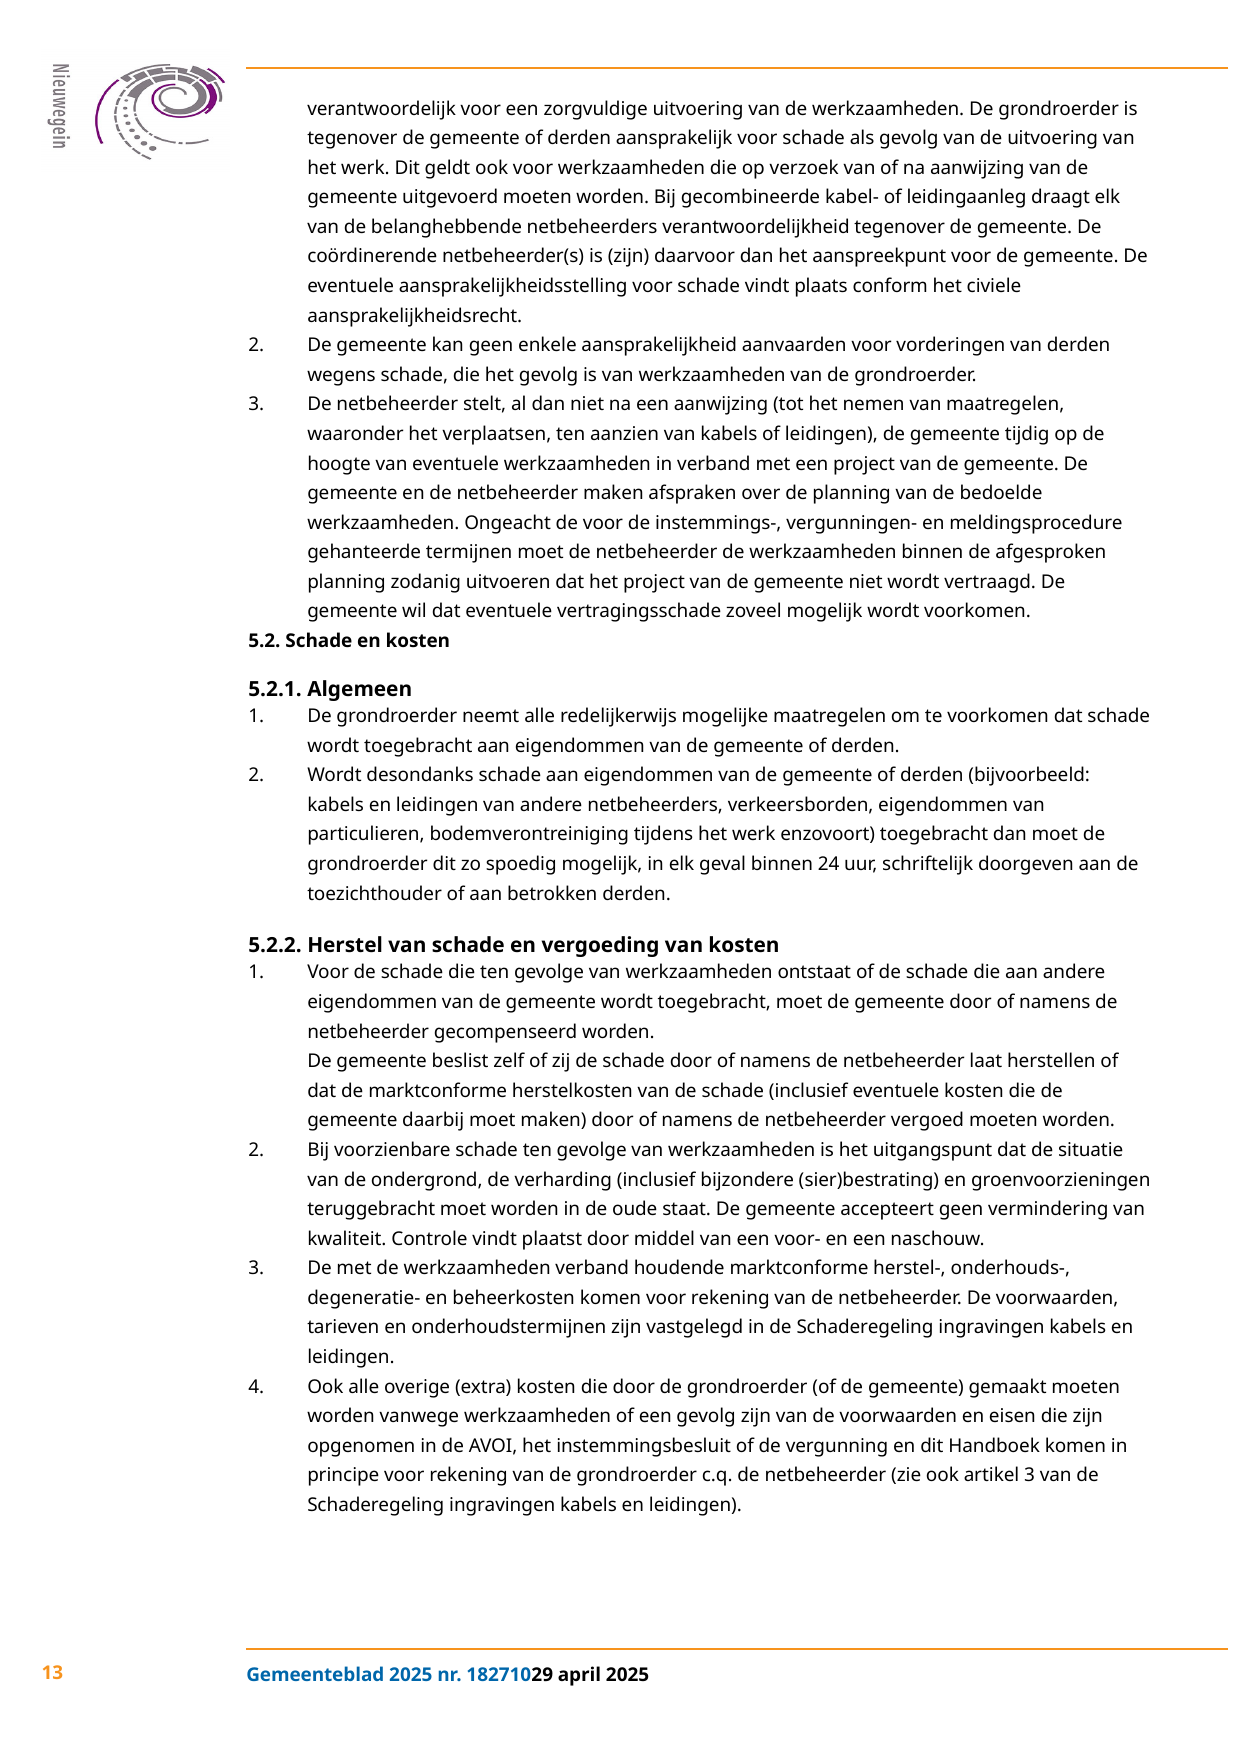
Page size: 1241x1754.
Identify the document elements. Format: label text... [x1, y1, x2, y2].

list Wordt desondanks schade aan eigendommen van de gemeente of derden (bijvoorbeeld: kabels en leidingen van andere netbeheerders, verkeersborden, eigendommen van particulieren, bodemverontreiniging tijdens het werk enzovoort) toegebracht dan moet de grondroerder dit zo spoedig mogelijk, in elk geval binnen 24 uur, schriftelijk doorgeven aan de toezichthouder of aan betrokken derden. [248, 761, 1152, 906]
text 5.2.2. Herstel van schade en vergoeding van kosten [248, 930, 1152, 959]
list De grondroerder neemt alle redelijkerwijs mogelijke maatregelen om te voorkomen dat schade wordt toegebracht aan eigendommen van de gemeente of derden. [248, 702, 1152, 758]
text 5.2.1. Algemeen [248, 674, 1152, 702]
list Bij voorzienbare schade ten gevolge van werkzaamheden is het uitgangspunt dat de situatie van de ondergrond, de verharding (inclusief bijzondere (sier)bestrating) en groenvoorzieningen teruggebracht moet worden in de oude staat. De gemeente accepteert geen vermindering van kwaliteit. Controle vindt plaatst door middel van een voor- en een naschouw. [248, 1136, 1152, 1251]
text 5.2. Schade en kosten [248, 627, 1152, 653]
picture [41, 47, 231, 172]
list De gemeente kan geen enkele aansprakelijkheid aanvaarden voor vorderingen van derden wegens schade, die het gevolg is van werkzaamheden van de grondroerder. [248, 331, 1152, 387]
list Ook alle overige (extra) kosten die door de grondroerder (of de gemeente) gemaakt moeten worden vanwege werkzaamheden of een gevolg zijn van de voorwaarden en eisen die zijn opgenomen in de AVOI, het instemmingsbesluit of de vergunning en dit Handboek komen in principe voor rekening van de grondroerder c.q. de netbeheerder (zie ook artikel 3 van de Schaderegeling ingravingen kabels en leidingen). [248, 1373, 1152, 1517]
list De gemeente beslist zelf of zij de schade door of namens de netbeheerder laat herstellen of dat de marktconforme herstelkosten van de schade (inclusief eventuele kosten die de gemeente daarbij moet maken) door of namens de netbeheerder vergoed moeten worden. [248, 1047, 1152, 1132]
list verantwoordelijk voor een zorgvuldige uitvoering van de werkzaamheden. De grondroerder is tegenover de gemeente of derden aansprakelijk voor schade als gevolg van de uitvoering van het werk. Dit geldt ook voor werkzaamheden die op verzoek van of na aanwijzing van de gemeente uitgevoerd moeten worden. Bij gecombineerde kabel- of leidingaanleg draagt elk van de belanghebbende netbeheerders verantwoordelijkheid tegenover de gemeente. De coördinerende netbeheerder(s) is (zijn) daarvoor dan het aanspreekpunt voor de gemeente. De eventuele aansprakelijkheidsstelling voor schade vindt plaats conform het civiele aansprakelijkheidsrecht. [248, 95, 1152, 328]
list Voor de schade die ten gevolge van werkzaamheden ontstaat of de schade die aan andere eigendommen van de gemeente wordt toegebracht, moet de gemeente door of namens de netbeheerder gecompenseerd worden. [248, 959, 1152, 1043]
list De met de werkzaamheden verband houdende marktconforme herstel-, onderhouds-, degeneratie- en beheerkosten komen voor rekening van de netbeheerder. De voorwaarden, tarieven en onderhoudstermijnen zijn vastgelegd in de Schaderegeling ingravingen kabels en leidingen. [248, 1254, 1152, 1369]
list De netbeheerder stelt, al dan niet na een aanwijzing (tot het nemen van maatregelen, waaronder het verplaatsen, ten aanzien van kabels of leidingen), de gemeente tijdig op de hoogte van eventuele werkzaamheden in verband met een project van de gemeente. De gemeente en de netbeheerder maken afspraken over de planning van de bedoelde werkzaamheden. Ongeacht de voor de instemmings-, vergunningen- en meldingsprocedure gehanteerde termijnen moet de netbeheerder de werkzaamheden binnen de afgesproken planning zodanig uitvoeren dat het project van de gemeente niet wordt vertraagd. De gemeente wil dat eventuele vertragingsschade zoveel mogelijk wordt voorkomen. [248, 391, 1152, 623]
